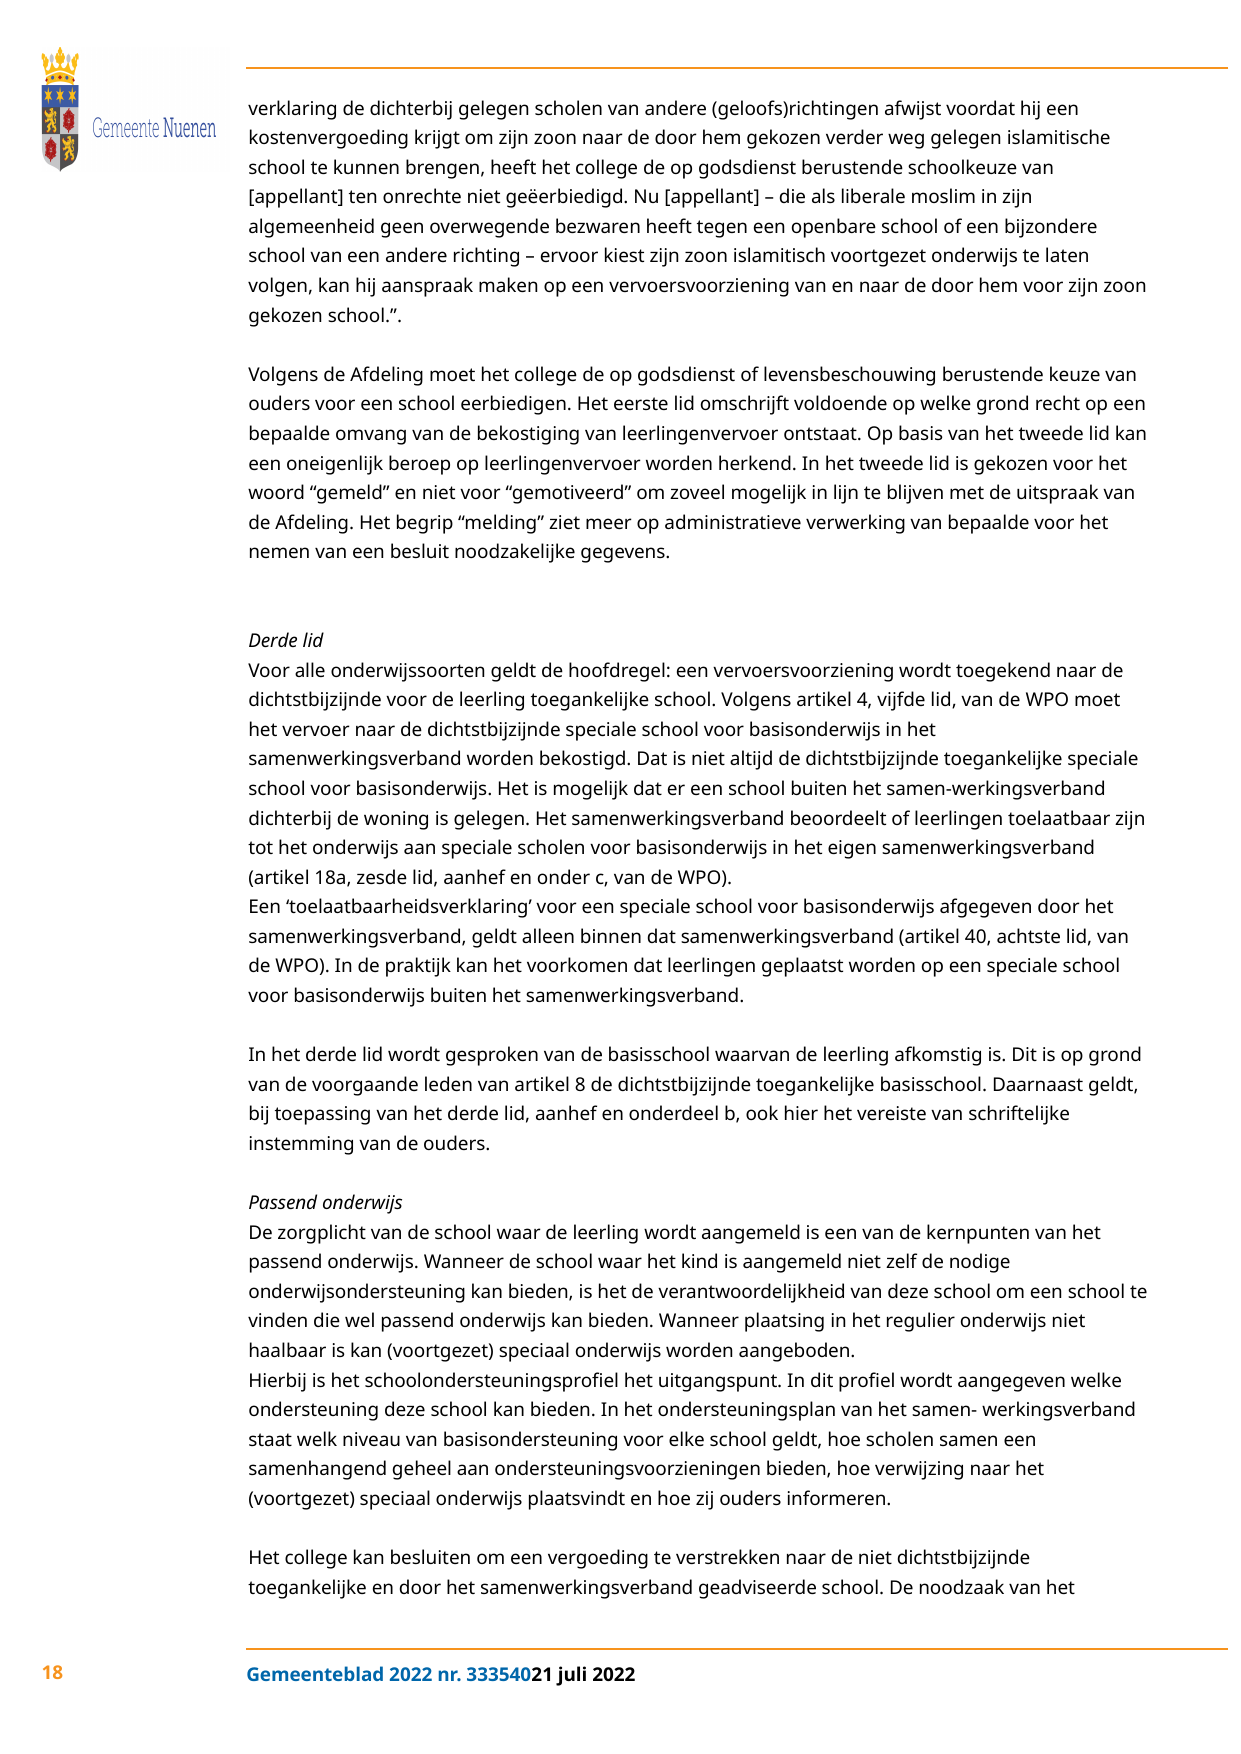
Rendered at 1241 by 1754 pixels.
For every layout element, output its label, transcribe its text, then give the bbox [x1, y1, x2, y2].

text Derde lid [248, 627, 1152, 653]
text verklaring de dichterbij gelegen scholen van andere (geloofs)richtingen afwijst voordat hij een kostenvergoeding krijgt om zijn zoon naar de door hem gekozen verder weg gelegen islamitische school te kunnen brengen, heeft het college de op godsdienst berustende schoolkeuze van [appellant] ten onrechte niet geëerbiedigd. Nu [appellant] – die als liberale moslim in zijn algemeenheid geen overwegende bezwaren heeft tegen een openbare school of een bijzondere school van een andere richting – ervoor kiest zijn zoon islamitisch voortgezet onderwijs te laten volgen, kan hij aanspraak maken op een vervoersvoorziening van en naar de door hem voor zijn zoon gekozen school.”. [248, 95, 1152, 328]
text Een ‘toelaatbaarheidsverklaring’ voor een speciale school voor basisonderwijs afgegeven door het samenwerkingsverband, geldt alleen binnen dat samenwerkingsverband (artikel 40, achtste lid, van de WPO). In de praktijk kan het voorkomen dat leerlingen geplaatst worden op een speciale school voor basisonderwijs buiten het samenwerkingsverband. [248, 893, 1152, 1008]
picture [41, 47, 231, 172]
text Volgens de Afdeling moet het college de op godsdienst of levensbeschouwing berustende keuze van ouders voor een school eerbiedigen. Het eerste lid omschrijft voldoende op welke grond recht op een bepaalde omvang van de bekostiging van leerlingenvervoer ontstaat. Op basis van het tweede lid kan een oneigenlijk beroep op leerlingenvervoer worden herkend. In het tweede lid is gekozen voor het woord “gemeld” en niet voor “gemotiveerd” om zoveel mogelijk in lijn te blijven met de uitspraak van de Afdeling. Het begrip “melding” ziet meer op administratieve verwerking van bepaalde voor het nemen van een besluit noodzakelijke gegevens. [248, 361, 1152, 564]
text In het derde lid wordt gesproken van de basisschool waarvan de leerling afkomstig is. Dit is op grond van de voorgaande leden van artikel 8 de dichtstbijzijnde toegankelijke basisschool. Daarnaast geldt, bij toepassing van het derde lid, aanhef en onderdeel b, ook hier het vereiste van schriftelijke instemming van de ouders. [248, 1041, 1152, 1156]
text Hierbij is het schoolondersteuningsprofiel het uitgangspunt. In dit profiel wordt aangegeven welke ondersteuning deze school kan bieden. In het ondersteuningsplan van het samen- werkingsverband staat welk niveau van basisondersteuning voor elke school geldt, hoe scholen samen een samenhangend geheel aan ondersteuningsvoorzieningen bieden, hoe verwijzing naar het (voortgezet) speciaal onderwijs plaatsvindt en hoe zij ouders informeren. [248, 1367, 1152, 1511]
text Voor alle onderwijssoorten geldt de hoofdregel: een vervoersvoorziening wordt toegekend naar de dichtstbijzijnde voor de leerling toegankelijke school. Volgens artikel 4, vijfde lid, van de WPO moet het vervoer naar de dichtstbijzijnde speciale school voor basisonderwijs in het samenwerkingsverband worden bekostigd. Dat is niet altijd de dichtstbijzijnde toegankelijke speciale school voor basisonderwijs. Het is mogelijk dat er een school buiten het samen-werkingsverband dichterbij de woning is gelegen. Het samenwerkingsverband beoordeelt of leerlingen toelaatbaar zijn tot het onderwijs aan speciale scholen voor basisonderwijs in het eigen samenwerkingsverband (artikel 18a, zesde lid, aanhef en onder c, van de WPO). [248, 657, 1152, 890]
text Passend onderwijs [248, 1189, 1152, 1215]
text Het college kan besluiten om een vergoeding te verstrekken naar de niet dichtstbijzijnde toegankelijke en door het samenwerkingsverband geadviseerde school. De noodzaak van het [248, 1544, 1152, 1600]
text De zorgplicht van de school waar de leerling wordt aangemeld is een van de kernpunten van het passend onderwijs. Wanneer de school waar het kind is aangemeld niet zelf de nodige onderwijsondersteuning kan bieden, is het de verantwoordelijkheid van deze school om een school te vinden die wel passend onderwijs kan bieden. Wanneer plaatsing in het regulier onderwijs niet haalbaar is kan (voortgezet) speciaal onderwijs worden aangeboden. [248, 1219, 1152, 1363]
